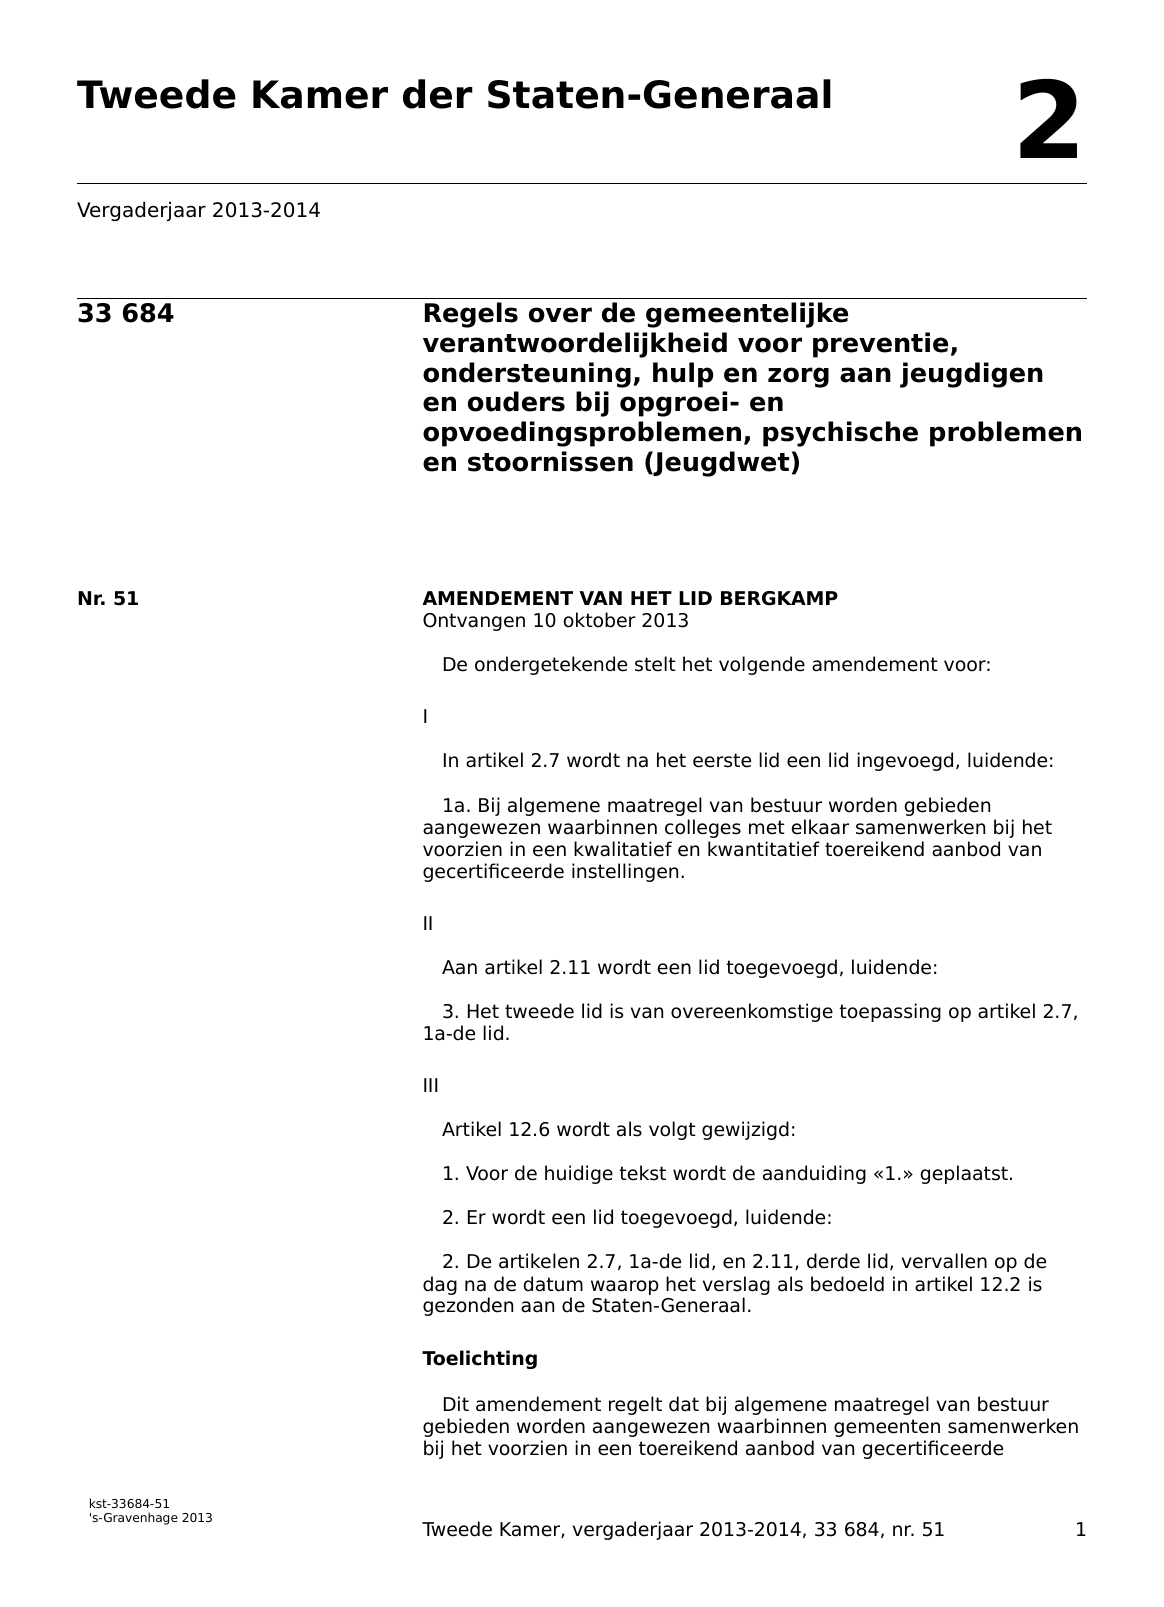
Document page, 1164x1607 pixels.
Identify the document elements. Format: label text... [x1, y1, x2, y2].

subtitle Toelichting [422, 1347, 1087, 1369]
subtitle 33 684 Regels over de gemeentelijke verantwoordelijkheid voor preventie, ondersteuning, hulp en zorg aan jeugdigen en ouders bij opgroei- en opvoedingsproblemen, psychische problemen en stoornissen (Jeugdwet) [77, 299, 1087, 477]
text kst-33684-51 [88, 1497, 323, 1511]
subtitle Nr. 51 AMENDEMENT VAN HET LID BERGKAMP [77, 588, 1087, 610]
text De ondergetekende stelt het volgende amendement voor: [422, 654, 1087, 676]
text 2. De artikelen 2.7, 1a-de lid, en 2.11, derde lid, vervallen op de dag na de datum waarop het verslag als bedoeld in artikel 12.2 is gezonden aan de Staten-Generaal. [422, 1251, 1087, 1317]
text 1a. Bij algemene maatregel van bestuur worden gebieden aangewezen waarbinnen colleges met elkaar samenwerken bij het voorzien in een kwalitatief en kwantitatief toereikend aanbod van gecertificeerde instellingen. [422, 794, 1087, 882]
subtitle III [422, 1075, 1087, 1097]
text Aan artikel 2.11 wordt een lid toegevoegd, luidende: [422, 957, 1087, 979]
text 3. Het tweede lid is van overeenkomstige toepassing op artikel 2.7, 1a-de lid. [422, 1001, 1087, 1045]
text Ontvangen 10 oktober 2013 [422, 610, 1087, 632]
subtitle II [422, 912, 1087, 934]
text 2. Er wordt een lid toegevoegd, luidende: [422, 1207, 1087, 1229]
text 1. Voor de huidige tekst wordt de aanduiding «1.» geplaatst. [422, 1163, 1087, 1185]
table_cell Vergaderjaar 2013-2014 [77, 184, 1087, 298]
text Dit amendement regelt dat bij algemene maatregel van bestuur gebieden worden aangewezen waarbinnen gemeenten samenwerken bij het voorzien in een toereikend aanbod van gecertificeerde [422, 1394, 1087, 1460]
subtitle I [422, 706, 1087, 728]
table_header Tweede Kamer der Staten-Generaal [77, 59, 886, 183]
text 's-Gravenhage 2013 [88, 1511, 323, 1525]
text Artikel 12.6 wordt als volgt gewijzigd: [422, 1119, 1087, 1141]
text In artikel 2.7 wordt na het eerste lid een lid ingevoegd, luidende: [422, 750, 1087, 772]
table_header 2 [886, 59, 1087, 183]
